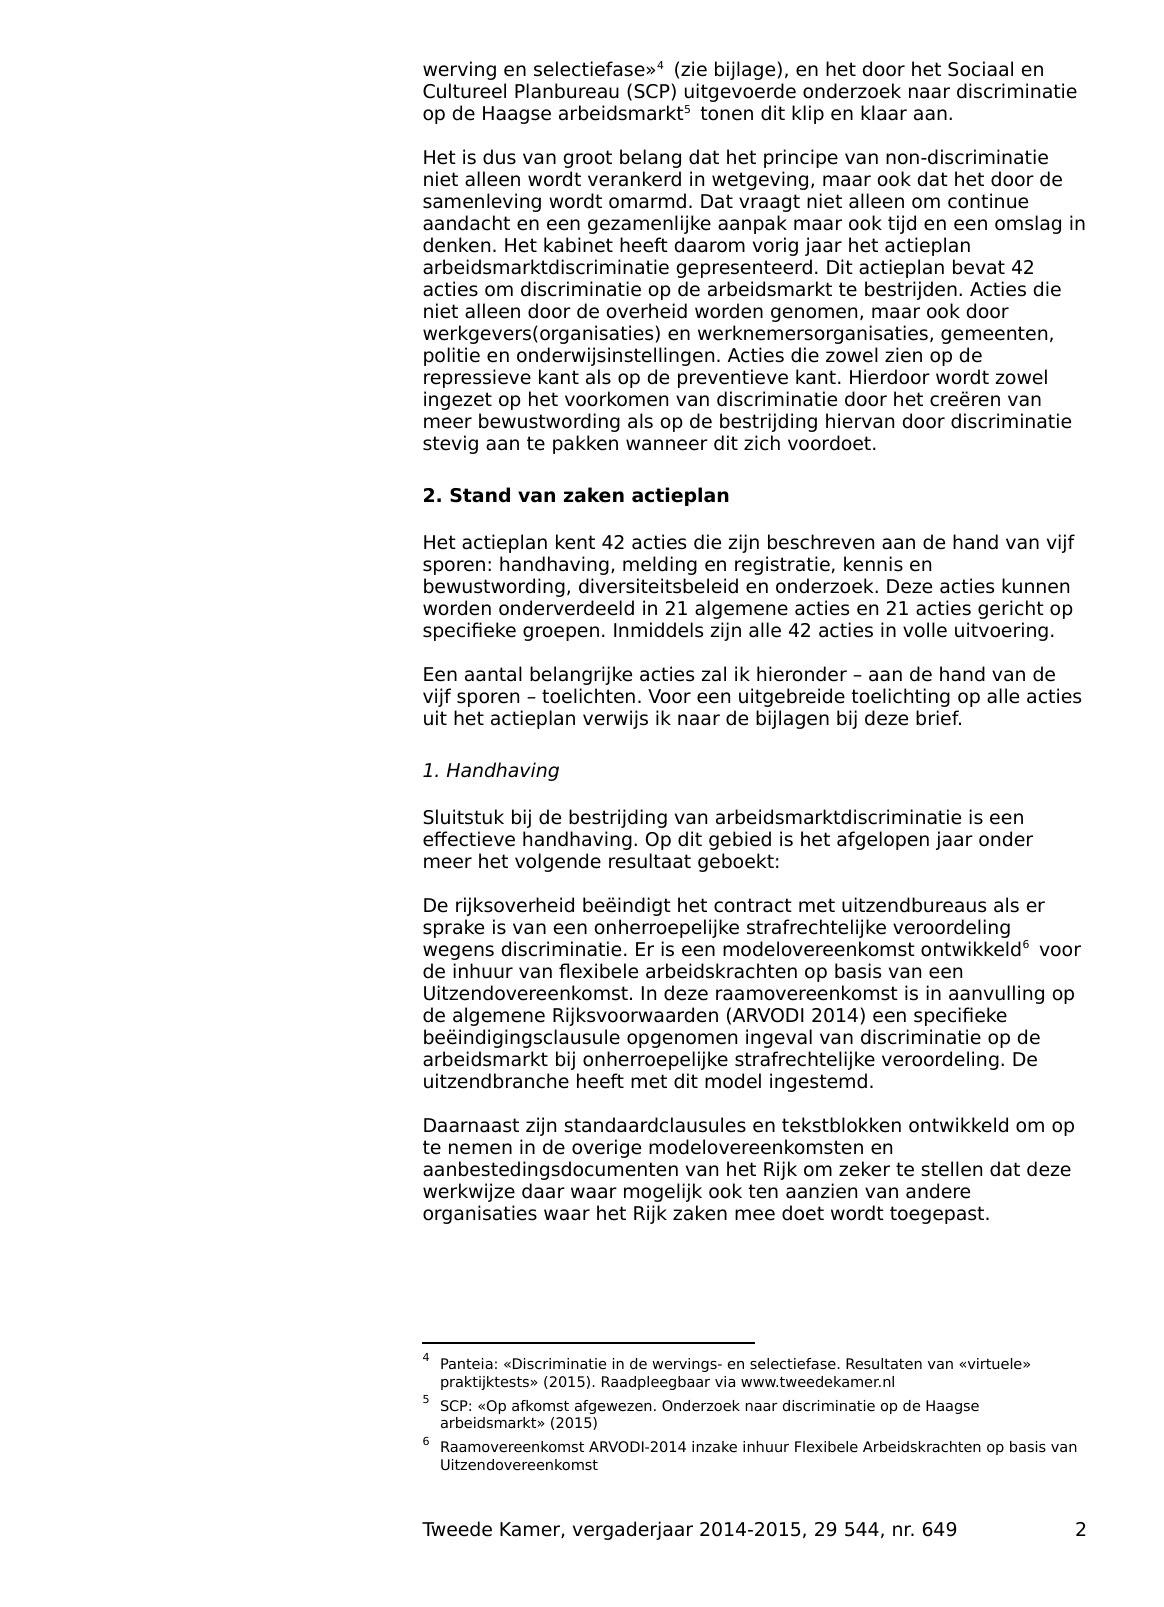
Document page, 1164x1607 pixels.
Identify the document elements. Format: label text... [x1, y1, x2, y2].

text werving en selectiefase» (zie bijlage), en het door het Sociaal en Cultureel Planbureau (SCP) uitgevoerde onderzoek naar discriminatie op de Haagse arbeidsmarkt tonen dit klip en klaar aan. [422, 59, 1087, 125]
text Het is dus van groot belang dat het principe van non-discriminatie niet alleen wordt verankerd in wetgeving, maar ook dat het door de samenleving wordt omarmd. Dat vraagt niet alleen om continue aandacht en een gezamenlijke aanpak maar ook tijd en een omslag in denken. Het kabinet heeft daarom vorig jaar het actieplan arbeidsmarktdiscriminatie gepresenteerd. Dit actieplan bevat 42 acties om discriminatie op de arbeidsmarkt te bestrijden. Acties die niet alleen door de overheid worden genomen, maar ook door werkgevers(organisaties) en werknemersorganisaties, gemeenten, politie en onderwijsinstellingen. Acties die zowel zien op de repressieve kant als op de preventieve kant. Hierdoor wordt zowel ingezet op het voorkomen van discriminatie door het creëren van meer bewustwording als op de bestrijding hiervan door discriminatie stevig aan te pakken wanneer dit zich voordoet. [422, 147, 1087, 455]
text Een aantal belangrijke acties zal ik hieronder – aan de hand van de vijf sporen – toelichten. Voor een uitgebreide toelichting op alle acties uit het actieplan verwijs ik naar de bijlagen bij deze brief. [422, 664, 1087, 730]
text Daarnaast zijn standaardclausules en tekstblokken ontwikkeld om op te nemen in de overige modelovereenkomsten en aanbestedingsdocumenten van het Rijk om zeker te stellen dat deze werkwijze daar waar mogelijk ook ten aanzien van andere organisaties waar het Rijk zaken mee doet wordt toegepast. [422, 1115, 1087, 1225]
text Het actieplan kent 42 acties die zijn beschreven aan de hand van vijf sporen: handhaving, melding en registratie, kennis en bewustwording, diversiteitsbeleid en onderzoek. Deze acties kunnen worden onderverdeeld in 21 algemene acties en 21 acties gericht op specifieke groepen. Inmiddels zijn alle 42 acties in volle uitvoering. [422, 532, 1087, 642]
text Panteia: «Discriminatie in de wervings- en selectiefase. Resultaten van «virtuele» praktijktests» (2015). Raadpleegbaar via www.tweedekamer.nl [422, 1352, 1087, 1391]
text Sluitstuk bij de bestrijding van arbeidsmarktdiscriminatie is een effectieve handhaving. Op dit gebied is het afgelopen jaar onder meer het volgende resultaat geboekt: [422, 807, 1087, 873]
subtitle 1. Handhaving [422, 760, 1087, 782]
text SCP: «Op afkomst afgewezen. Onderzoek naar discriminatie op de Haagse arbeidsmarkt» (2015) [422, 1393, 1087, 1432]
text Raamovereenkomst ARVODI-2014 inzake inhuur Flexibele Arbeidskrachten op basis van Uitzendovereenkomst [422, 1435, 1087, 1474]
subtitle 2. Stand van zaken actieplan [422, 485, 1087, 507]
text De rijksoverheid beëindigt het contract met uitzendbureaus als er sprake is van een onherroepelijke strafrechtelijke veroordeling wegens discriminatie. Er is een modelovereenkomst ontwikkeld voor de inhuur van flexibele arbeidskrachten op basis van een Uitzendovereenkomst. In deze raamovereenkomst is in aanvulling op de algemene Rijksvoorwaarden (ARVODI 2014) een specifieke beëindigingsclausule opgenomen ingeval van discriminatie op de arbeidsmarkt bij onherroepelijke strafrechtelijke veroordeling. De uitzendbranche heeft met dit model ingestemd. [422, 895, 1087, 1093]
